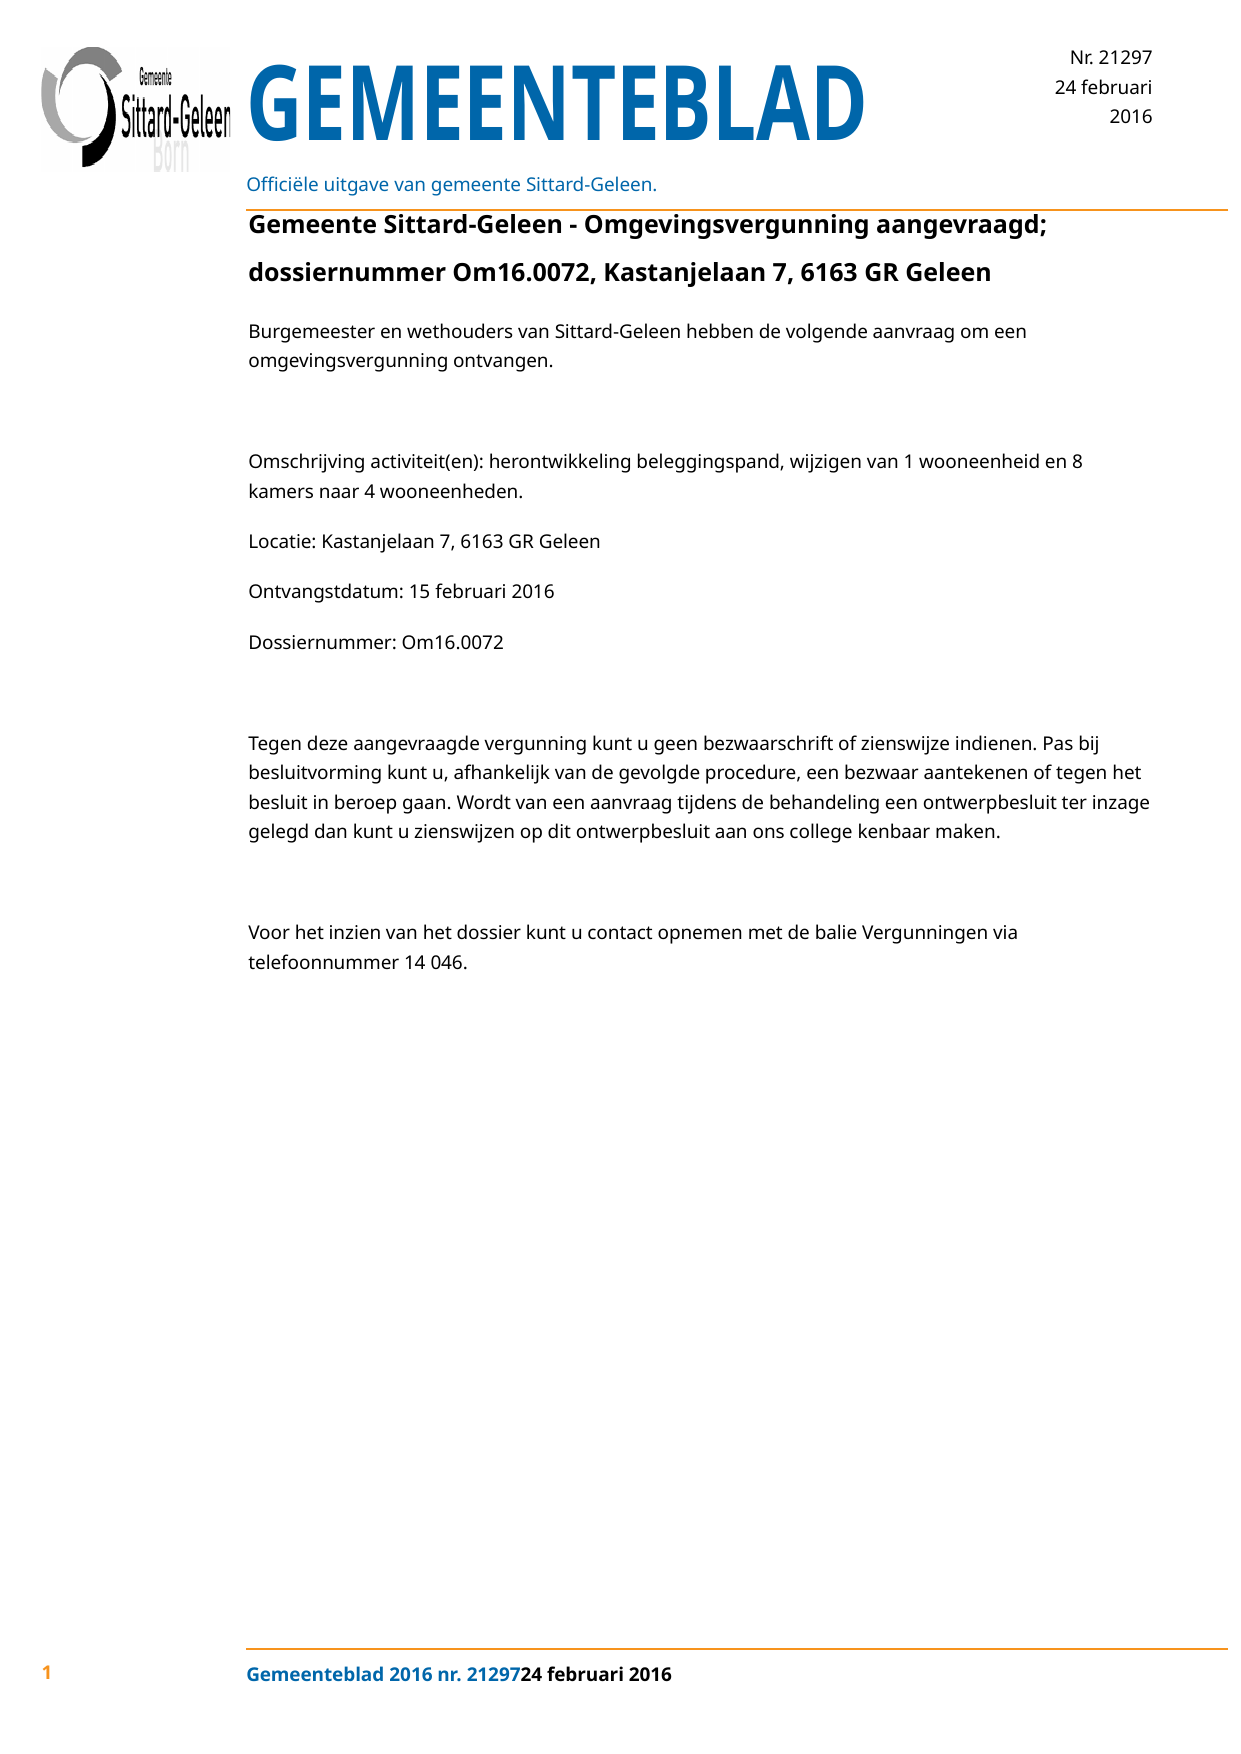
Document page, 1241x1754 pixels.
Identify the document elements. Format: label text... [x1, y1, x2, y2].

text Ontvangstdatum: 15 februari 2016 [248, 579, 1152, 604]
text Tegen deze aangevraagde vergunning kunt u geen bezwaarschrift of zienswijze indienen. Pas bij besluitvorming kunt u, afhankelijk van de gevolgde procedure, een bezwaar aantekenen of tegen het besluit in beroep gaan. Wordt van een aanvraag tijdens de behandeling een ontwerpbesluit ter inzage gelegd dan kunt u zienswijzen op dit ontwerpbesluit aan ons college kenbaar maken. [248, 730, 1152, 844]
text Omschrijving activiteit(en): herontwikkeling beleggingspand, wijzigen van 1 wooneenheid en 8 kamers naar 4 wooneenheden. [248, 448, 1152, 504]
text Locatie: Kastanjelaan 7, 6163 GR Geleen [248, 528, 1152, 554]
text Burgemeester en wethouders van Sittard-Geleen hebben de volgende aanvraag om een omgevingsvergunning ontvangen. [248, 318, 1152, 373]
text Dossiernummer: Om16.0072 [248, 629, 1152, 655]
text Gemeente Sittard-Geleen - Omgevingsvergunning aangevraagd; dossiernummer Om16.0072, Kastanjelaan 7, 6163 GR Geleen [248, 211, 1152, 288]
text Voor het inzien van het dossier kunt u contact opnemen met de balie Vergunningen via telefoonnummer 14 046. [248, 919, 1152, 975]
picture [41, 47, 231, 172]
